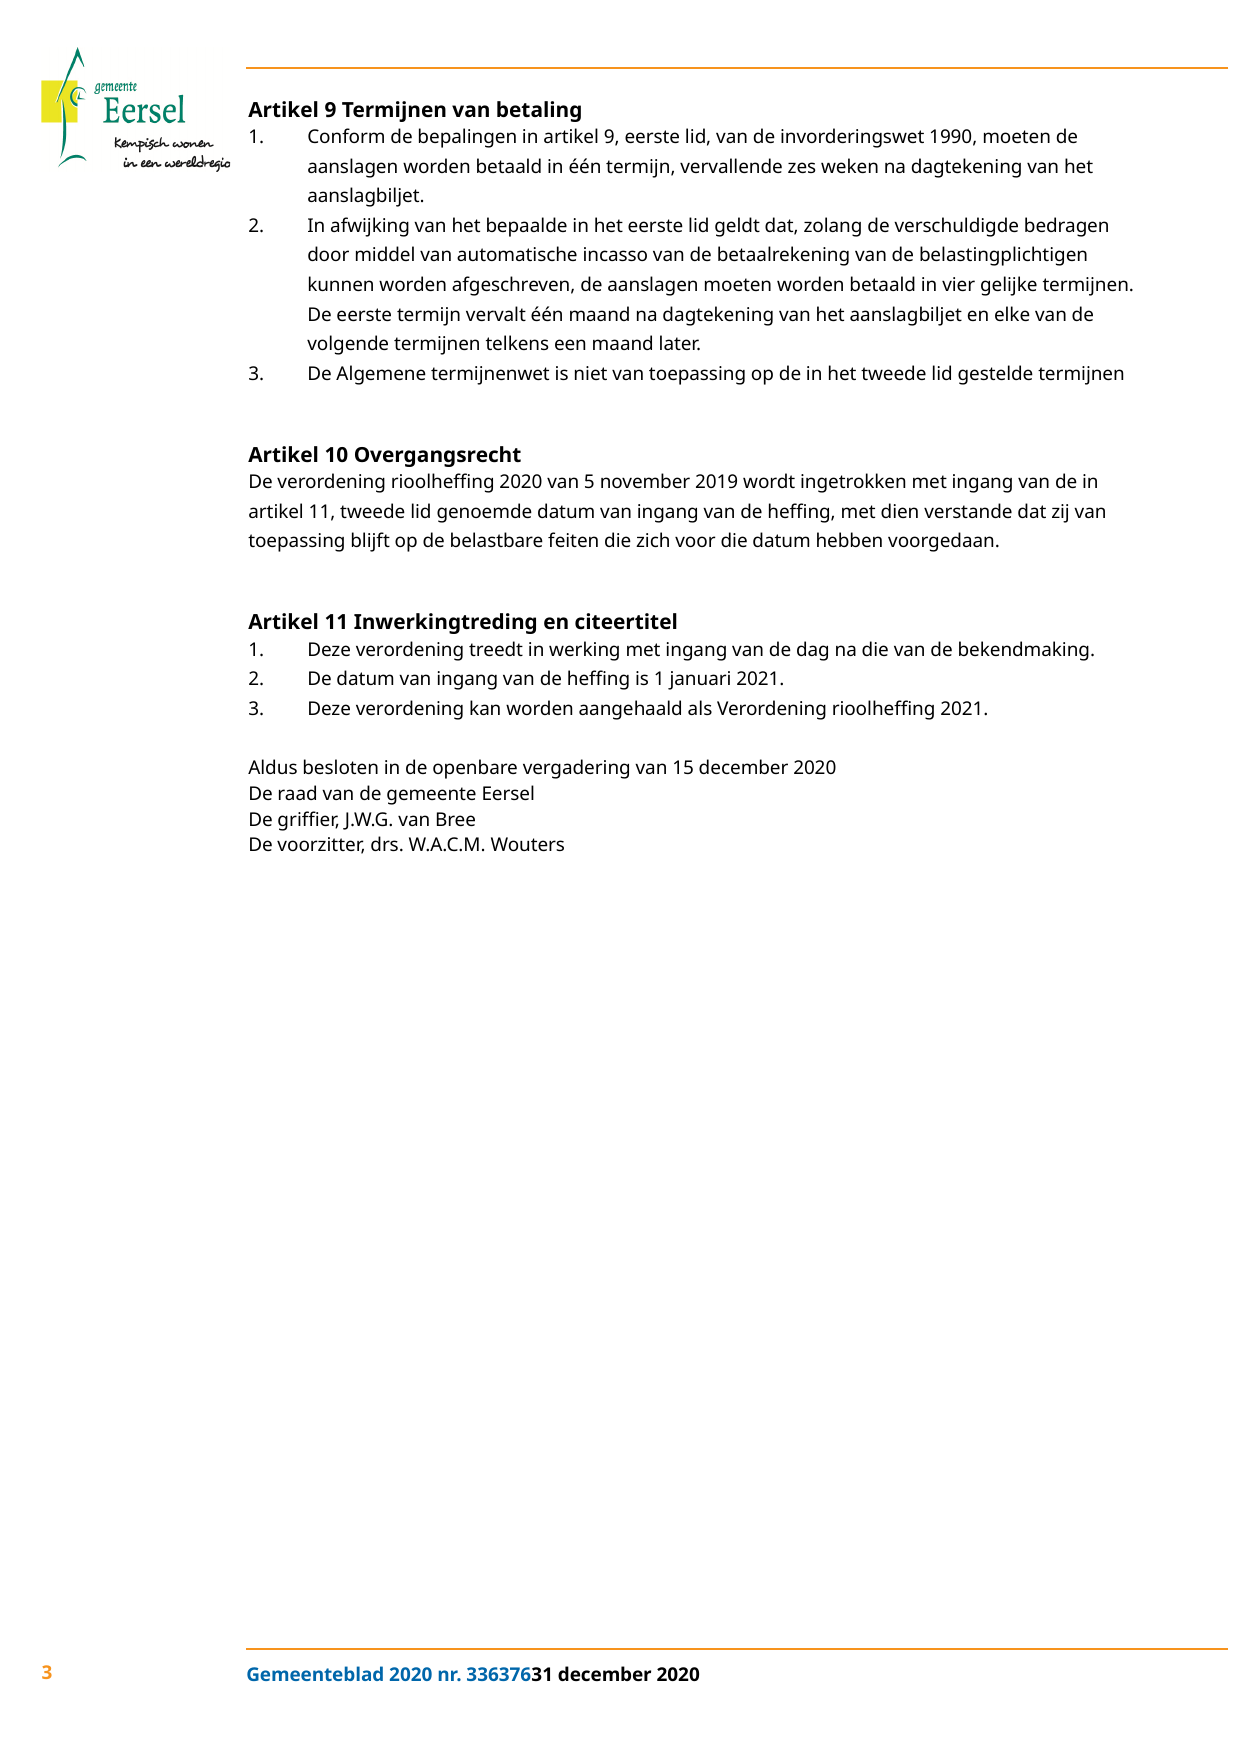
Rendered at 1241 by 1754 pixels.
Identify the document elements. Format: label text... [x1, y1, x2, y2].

list Deze verordening kan worden aangehaald als Verordening rioolheffing 2021. [248, 695, 1152, 721]
list De Algemene termijnenwet is niet van toepassing op de in het tweede lid gestelde termijnen [248, 360, 1152, 386]
picture [41, 47, 231, 172]
text De raad van de gemeente Eersel [248, 780, 1152, 806]
text Artikel 11 Inwerkingtreding en citeertitel [248, 607, 1152, 636]
text Aldus besloten in de openbare vergadering van 15 december 2020 [248, 754, 1152, 780]
text De voorzitter, drs. W.A.C.M. Wouters [248, 831, 1152, 857]
list Conform de bepalingen in artikel 9, eerste lid, van de invorderingswet 1990, moeten de aanslagen worden betaald in één termijn, vervallende zes weken na dagtekening van het aanslagbiljet. [248, 123, 1152, 208]
text De verordening rioolheffing 2020 van 5 november 2019 wordt ingetrokken met ingang van de in artikel 11, tweede lid genoemde datum van ingang van de heffing, met dien verstande dat zij van toepassing blijft op de belastbare feiten die zich voor die datum hebben voorgedaan. [248, 468, 1152, 553]
list Deze verordening treedt in werking met ingang van de dag na die van de bekendmaking. [248, 636, 1152, 662]
list In afwijking van het bepaalde in het eerste lid geldt dat, zolang de verschuldigde bedragen door middel van automatische incasso van de betaalrekening van de belastingplichtigen kunnen worden afgeschreven, de aanslagen moeten worden betaald in vier gelijke termijnen. De eerste termijn vervalt één maand na dagtekening van het aanslagbiljet en elke van de volgende termijnen telkens een maand later. [248, 212, 1152, 356]
text Artikel 9 Termijnen van betaling [248, 95, 1152, 123]
text Artikel 10 Overgangsrecht [248, 440, 1152, 468]
list De datum van ingang van de heffing is 1 januari 2021. [248, 666, 1152, 691]
text De griffier, J.W.G. van Bree [248, 806, 1152, 831]
